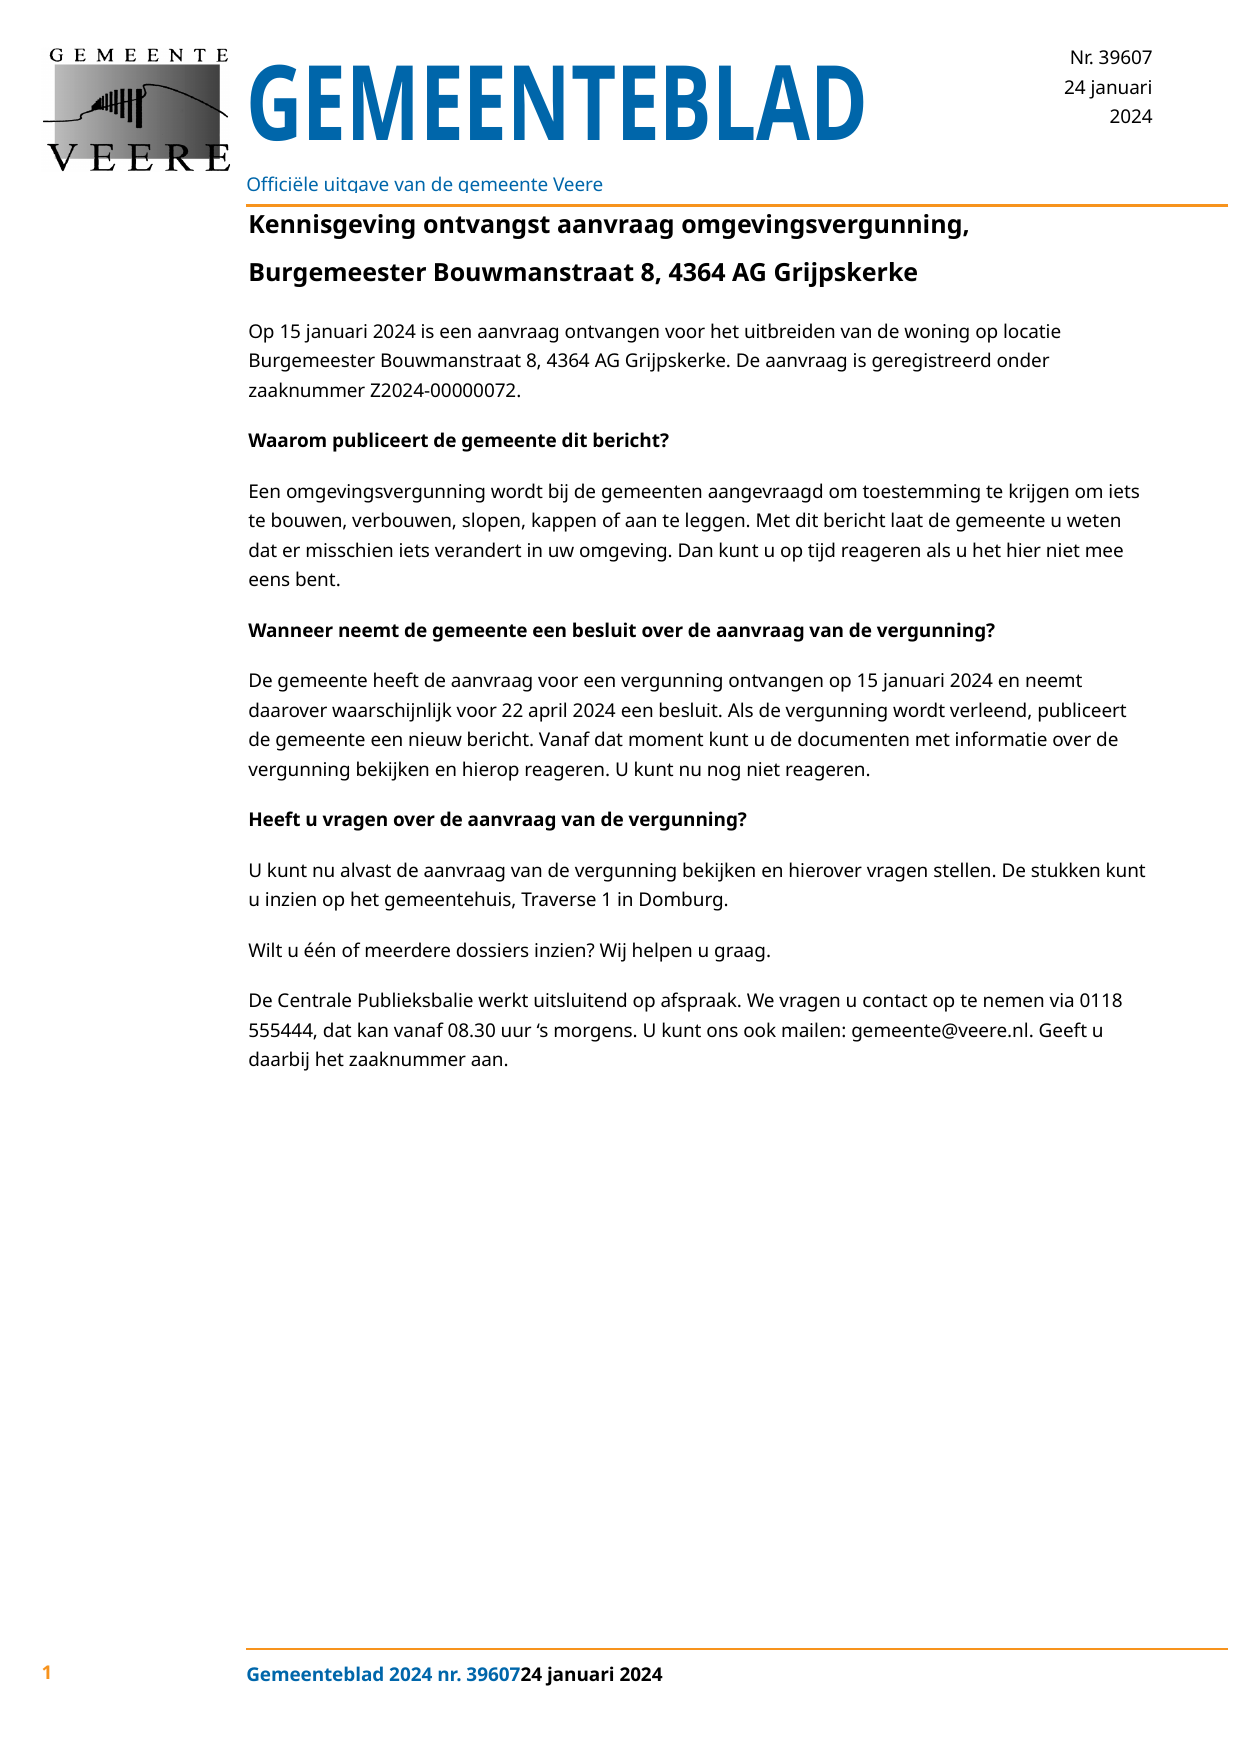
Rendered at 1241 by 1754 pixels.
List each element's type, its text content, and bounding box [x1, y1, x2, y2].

text Wanneer neemt de gemeente een besluit over de aanvraag van de vergunning? [248, 617, 1152, 643]
text U kunt nu alvast de aanvraag van de vergunning bekijken en hierover vragen stellen. De stukken kunt u inzien op het gemeentehuis, Traverse 1 in Domburg. [248, 857, 1152, 912]
picture [41, 47, 231, 172]
text Waarom publiceert de gemeente dit bericht? [248, 427, 1152, 453]
text Heeft u vragen over de aanvraag van de vergunning? [248, 807, 1152, 832]
text Wilt u één of meerdere dossiers inzien? Wij helpen u graag. [248, 937, 1152, 963]
text Kennisgeving ontvangst aanvraag omgevingsvergunning, Burgemeester Bouwmanstraat 8, 4364 AG Grijpskerke [248, 207, 1152, 288]
text De gemeente heeft de aanvraag voor een vergunning ontvangen op 15 januari 2024 en neemt daarover waarschijnlijk voor 22 april 2024 een besluit. Als de vergunning wordt verleend, publiceert de gemeente een nieuw bericht. Vanaf dat moment kunt u de documenten met informatie over de vergunning bekijken en hierop reageren. U kunt nu nog niet reageren. [248, 667, 1152, 782]
text Op 15 januari 2024 is een aanvraag ontvangen voor het uitbreiden van de woning op locatie Burgemeester Bouwmanstraat 8, 4364 AG Grijpskerke. De aanvraag is geregistreerd onder zaaknummer Z2024-00000072. [248, 318, 1152, 403]
text Een omgevingsvergunning wordt bij de gemeenten aangevraagd om toestemming te krijgen om iets te bouwen, verbouwen, slopen, kappen of aan te leggen. Met dit bericht laat de gemeente u weten dat er misschien iets verandert in uw omgeving. Dan kunt u op tijd reageren als u het hier niet mee eens bent. [248, 478, 1152, 592]
text De Centrale Publieksbalie werkt uitsluitend op afspraak. We vragen u contact op te nemen via 0118 555444, dat kan vanaf 08.30 uur ‘s morgens. U kunt ons ook mailen: gemeente@veere.nl. Geeft u daarbij het zaaknummer aan. [248, 987, 1152, 1072]
